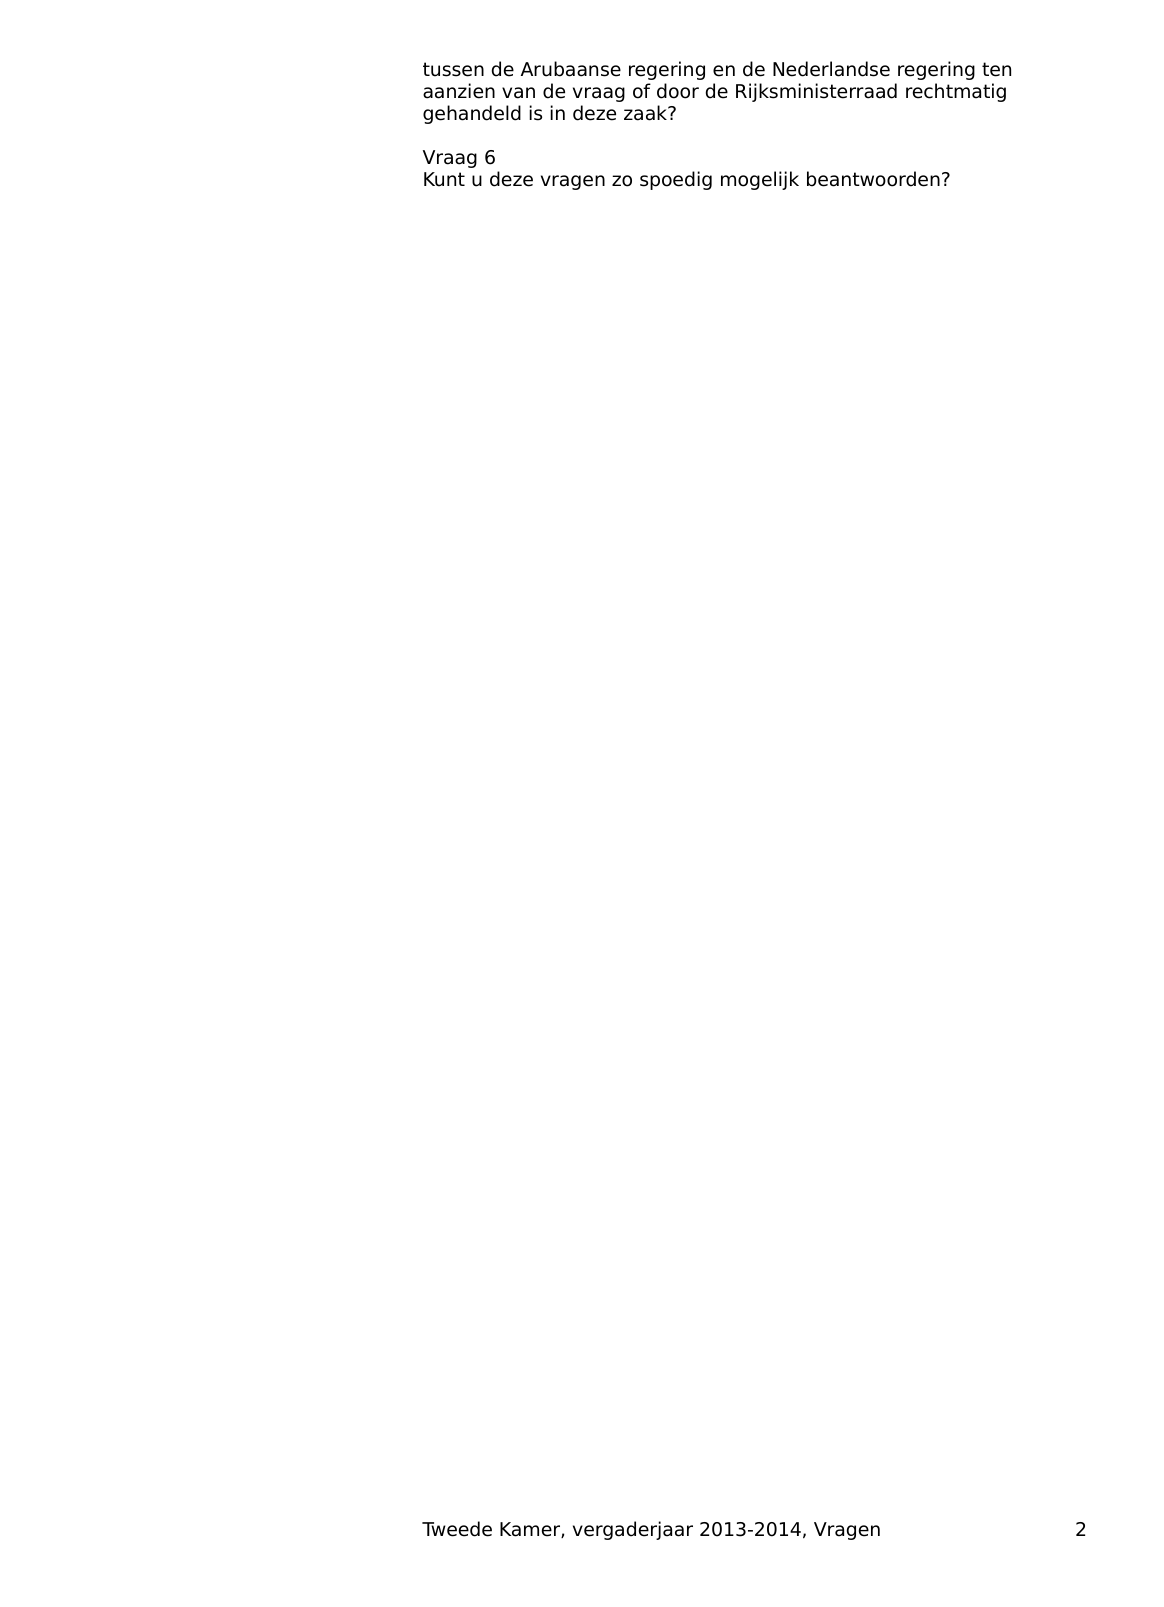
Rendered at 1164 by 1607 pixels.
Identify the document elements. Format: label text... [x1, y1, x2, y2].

text Vraag 6 [422, 147, 1087, 169]
text tussen de Arubaanse regering en de Nederlandse regering ten aanzien van de vraag of door de Rijksministerraad rechtmatig gehandeld is in deze zaak? [422, 59, 1087, 125]
text Kunt u deze vragen zo spoedig mogelijk beantwoorden? [422, 169, 1087, 191]
